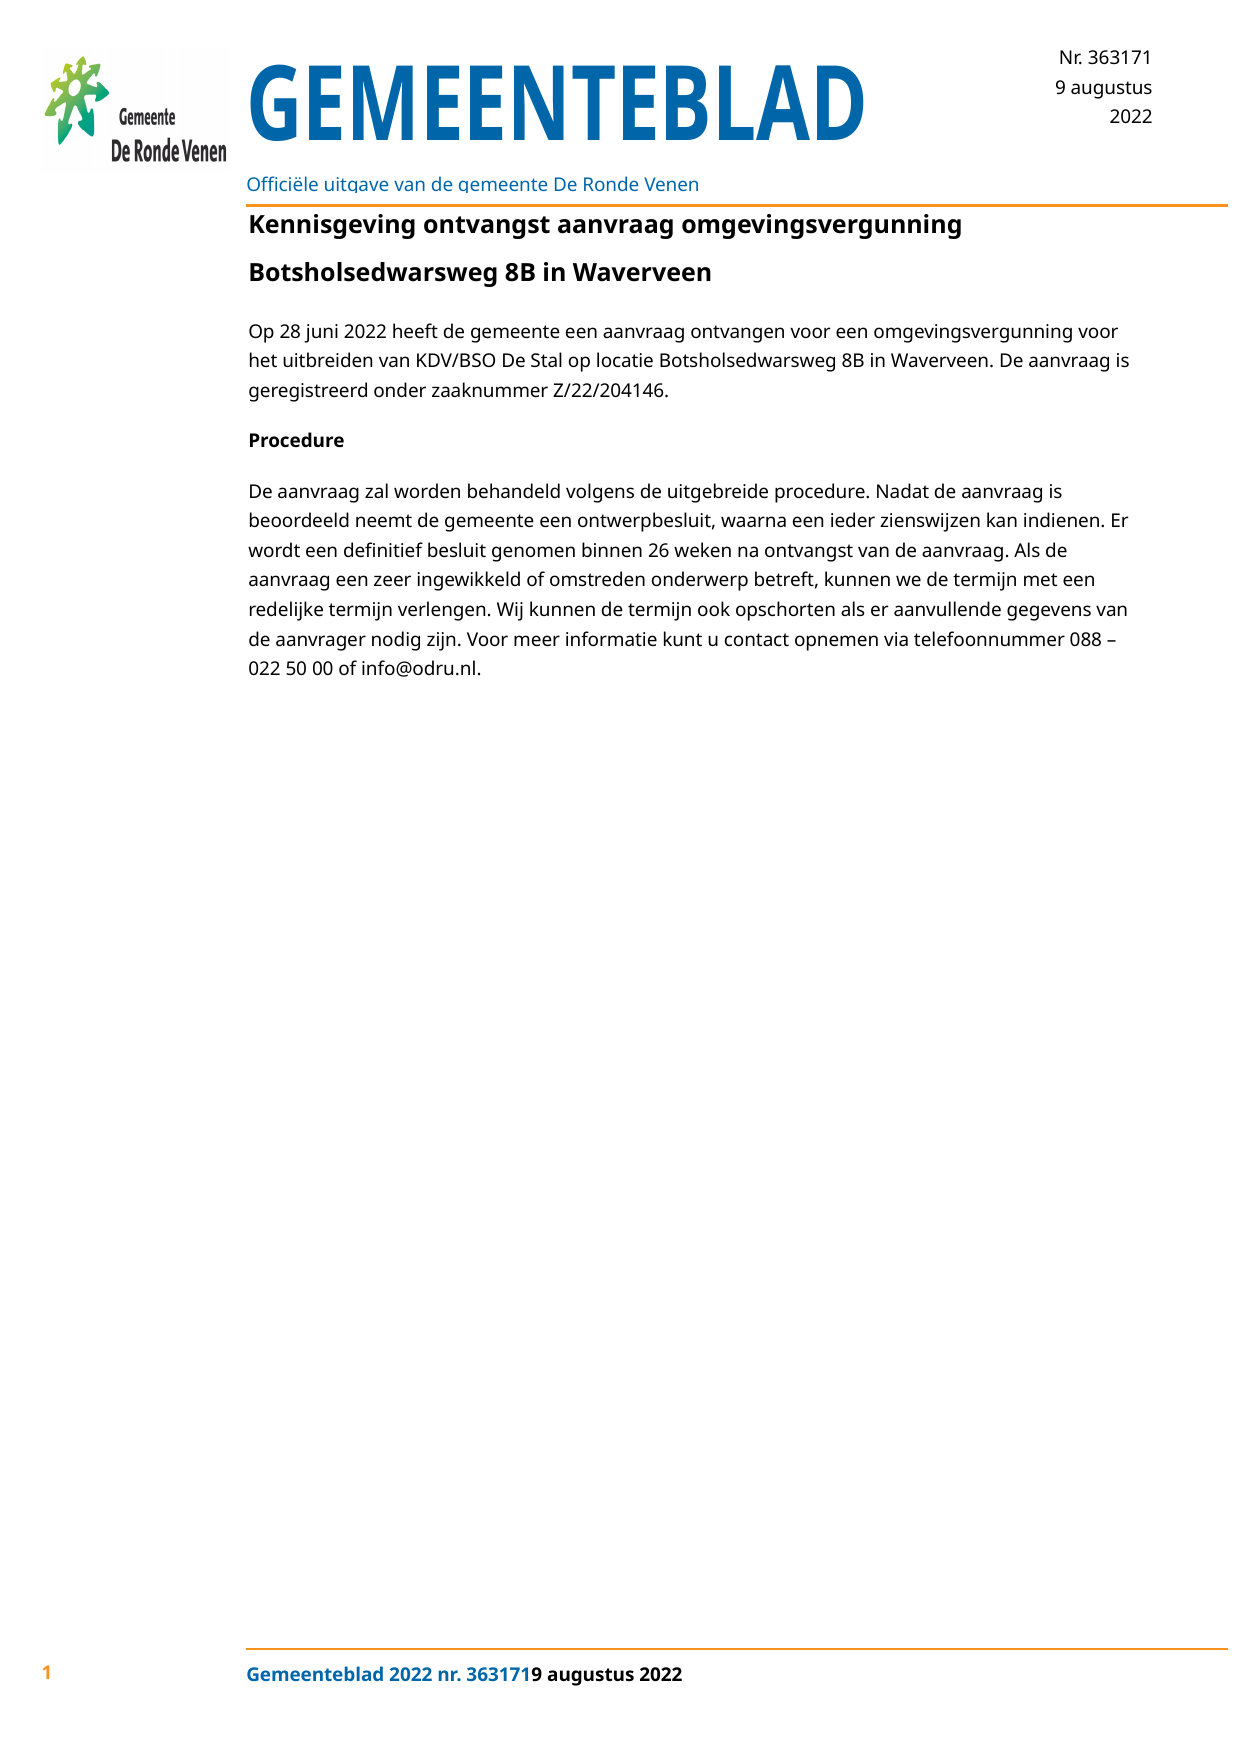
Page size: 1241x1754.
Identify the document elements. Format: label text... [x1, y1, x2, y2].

text De aanvraag zal worden behandeld volgens de uitgebreide procedure. Nadat de aanvraag is beoordeeld neemt de gemeente een ontwerpbesluit, waarna een ieder zienswijzen kan indienen. Er wordt een definitief besluit genomen binnen 26 weken na ontvangst van de aanvraag. Als de aanvraag een zeer ingewikkeld of omstreden onderwerp betreft, kunnen we de termijn met een redelijke termijn verlengen. Wij kunnen de termijn ook opschorten als er aanvullende gegevens van de aanvrager nodig zijn. Voor meer informatie kunt u contact opnemen via telefoonnummer 088 – 022 50 00 of info@odru.nl. [248, 478, 1152, 681]
picture [41, 47, 231, 172]
text Op 28 juni 2022 heeft de gemeente een aanvraag ontvangen voor een omgevingsvergunning voor het uitbreiden van KDV/BSO De Stal op locatie Botsholsedwarsweg 8B in Waverveen. De aanvraag is geregistreerd onder zaaknummer Z/22/204146. [248, 318, 1152, 403]
text Procedure [248, 427, 1152, 453]
text Kennisgeving ontvangst aanvraag omgevingsvergunning Botsholsedwarsweg 8B in Waverveen [248, 207, 1152, 288]
